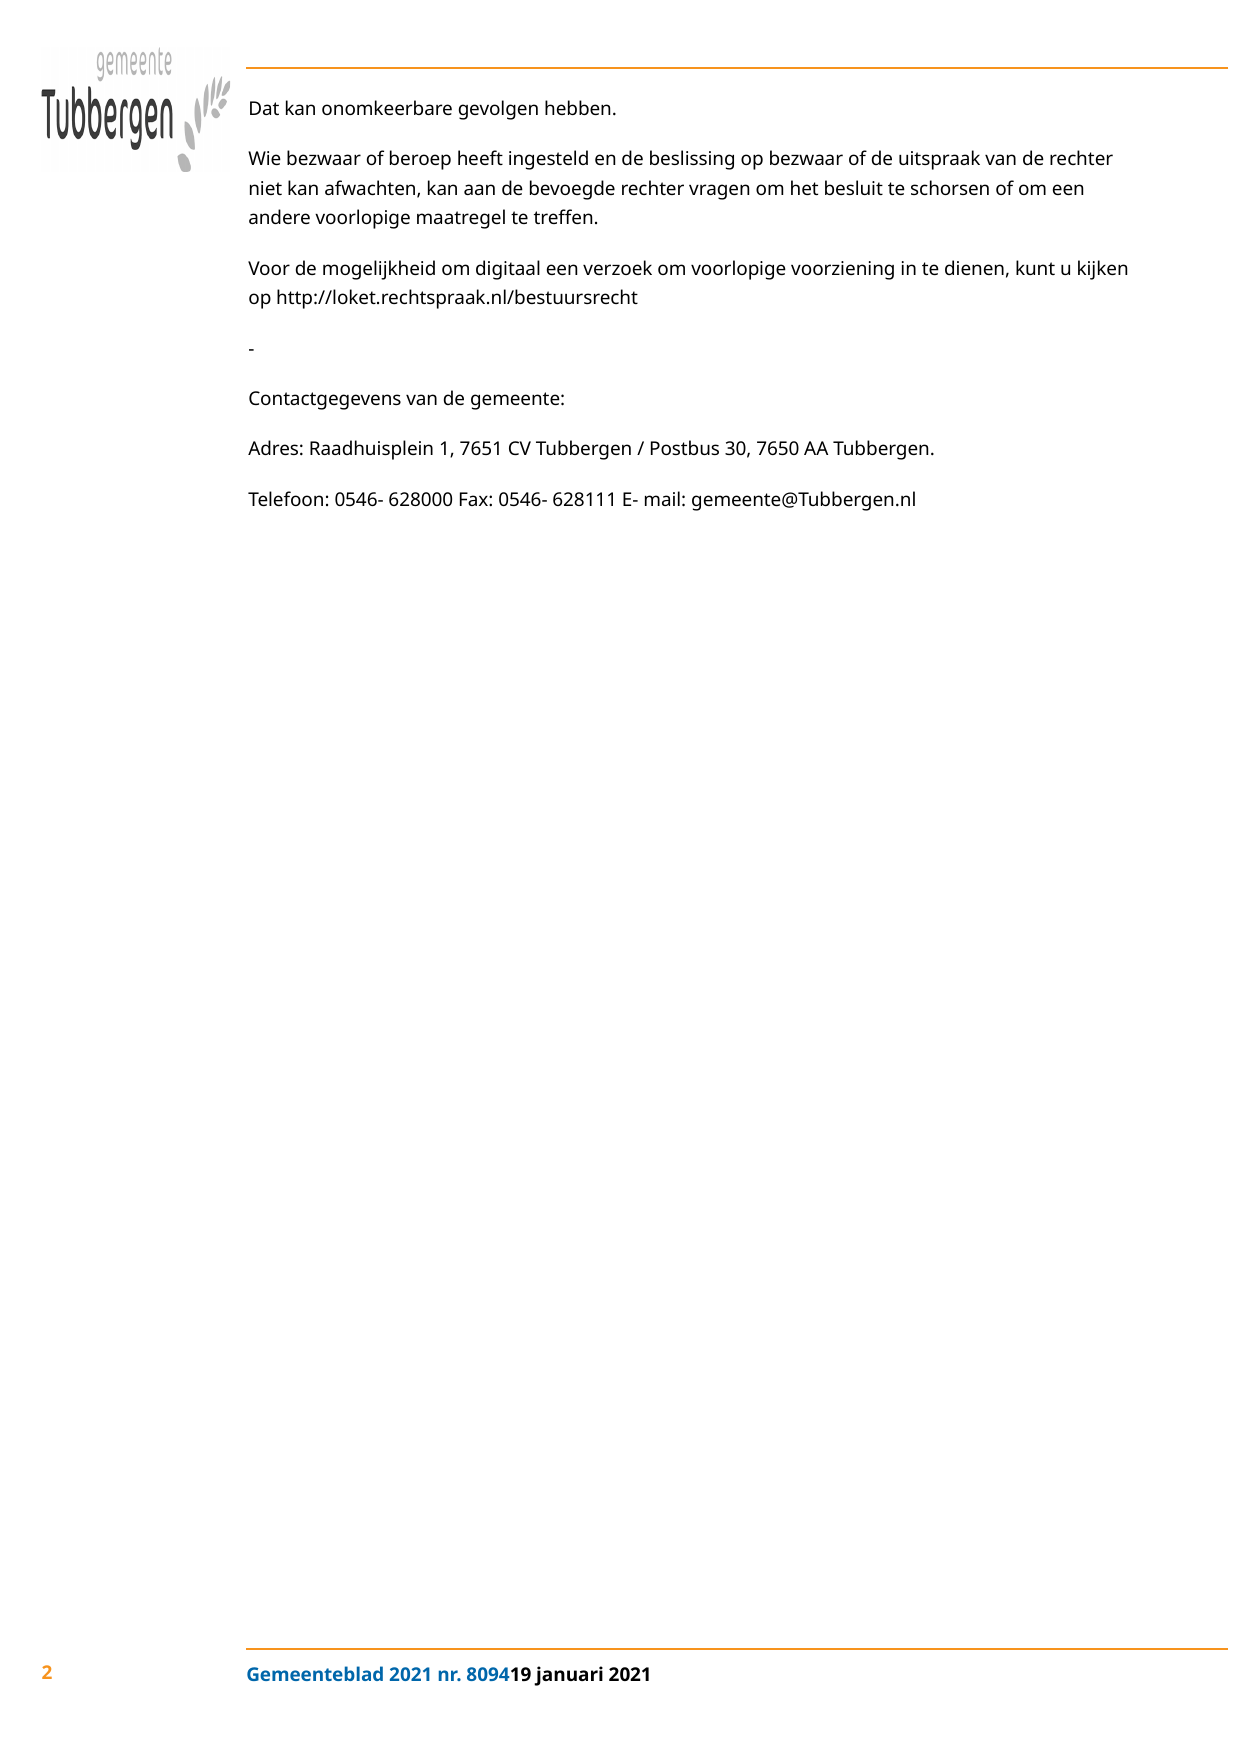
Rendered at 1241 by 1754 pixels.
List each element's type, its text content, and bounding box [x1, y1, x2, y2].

text Wie bezwaar of beroep heeft ingesteld en de beslissing op bezwaar of de uitspraak van de rechter niet kan afwachten, kan aan de bevoegde rechter vragen om het besluit te schorsen of om een andere voorlopige maatregel te treffen. [248, 145, 1152, 230]
text Dat kan onomkeerbare gevolgen hebben. [248, 95, 1152, 121]
text Voor de mogelijkheid om digitaal een verzoek om voorlopige voorziening in te dienen, kunt u kijken op http://loket.rechtspraak.nl/bestuursrecht [248, 255, 1152, 310]
text Adres: Raadhuisplein 1, 7651 CV Tubbergen / Postbus 30, 7650 AA Tubbergen. [248, 436, 1152, 461]
text - [248, 335, 1152, 361]
text Contactgegevens van de gemeente: [248, 385, 1152, 411]
text Telefoon: 0546- 628000 Fax: 0546- 628111 E- mail: gemeente@Tubbergen.nl [248, 486, 1152, 512]
picture [41, 47, 231, 172]
